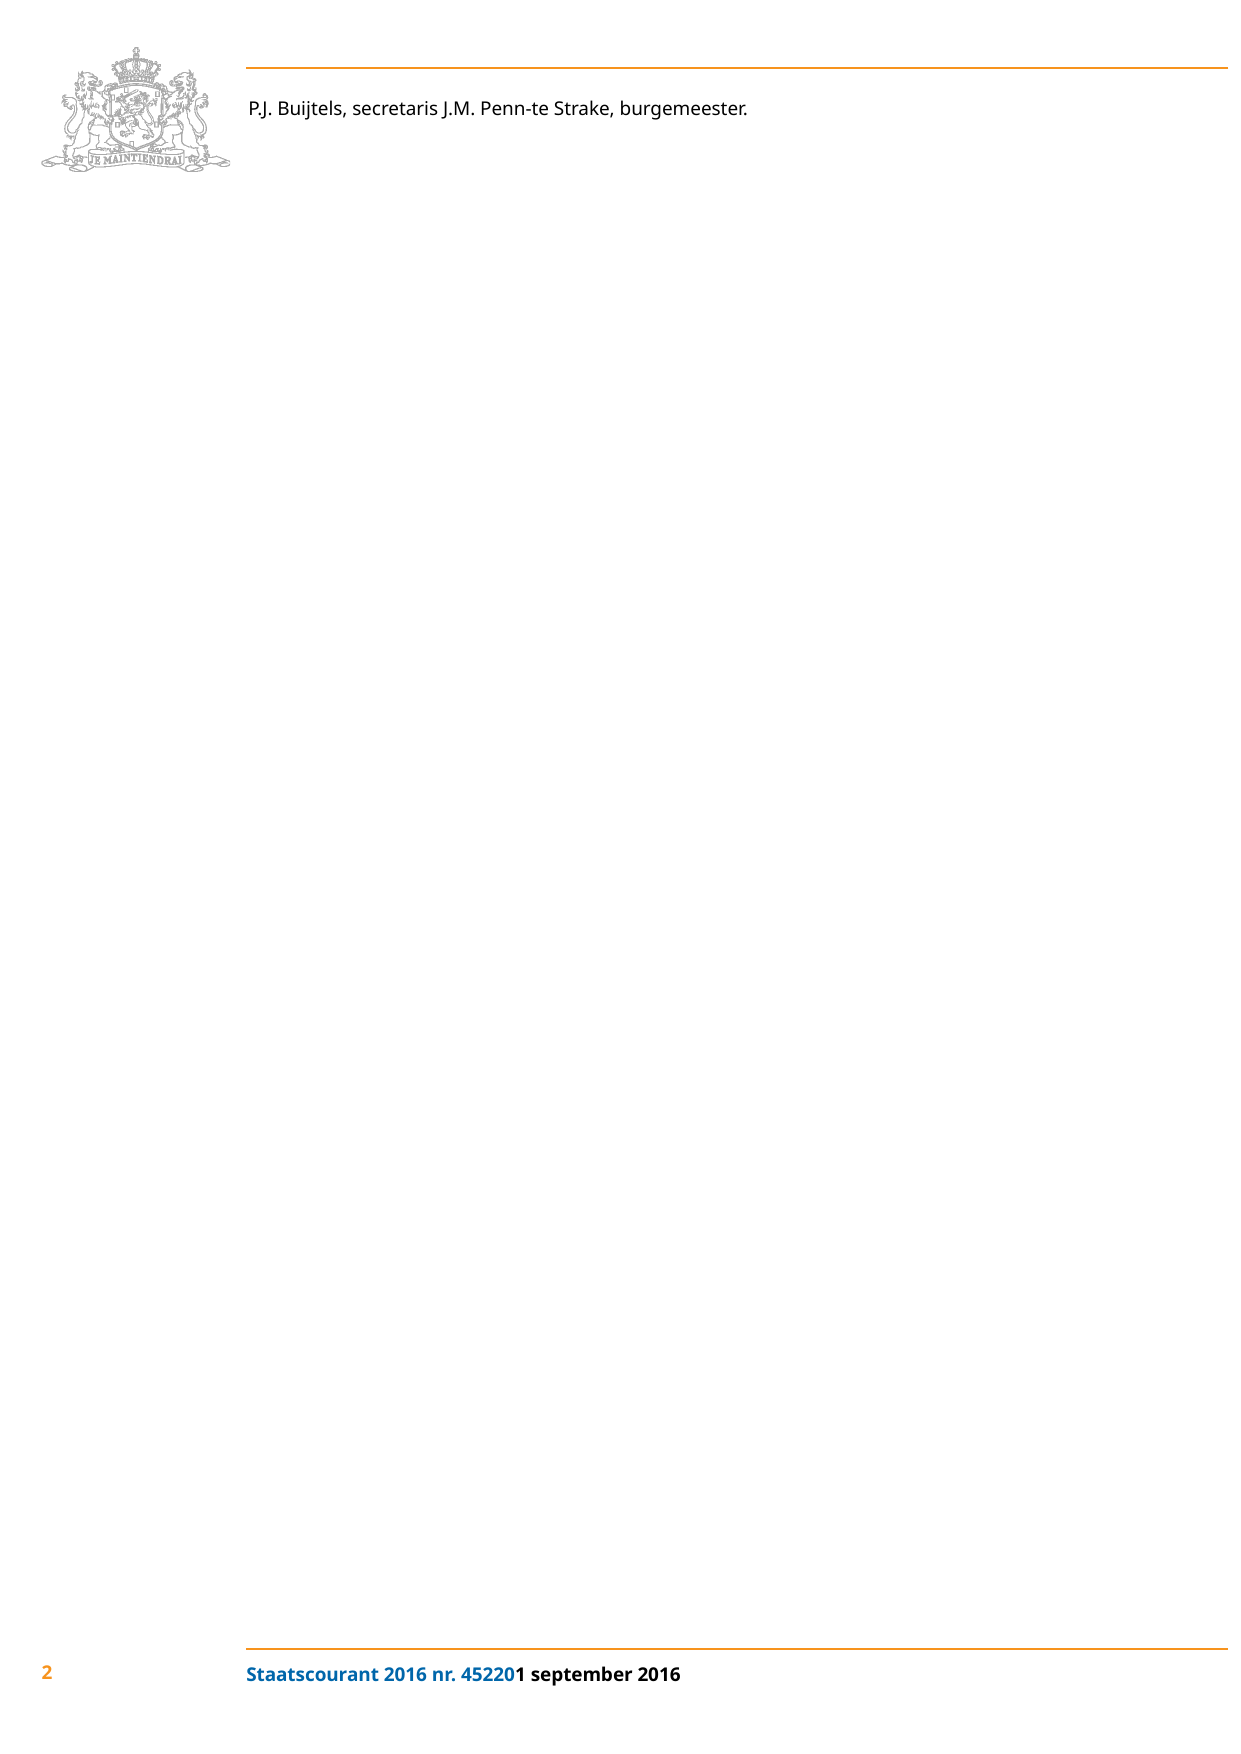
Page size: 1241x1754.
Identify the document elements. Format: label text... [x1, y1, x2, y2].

picture [41, 47, 231, 172]
text P.J. Buijtels, secretaris J.M. Penn-te Strake, burgemeester. [248, 95, 1152, 121]
